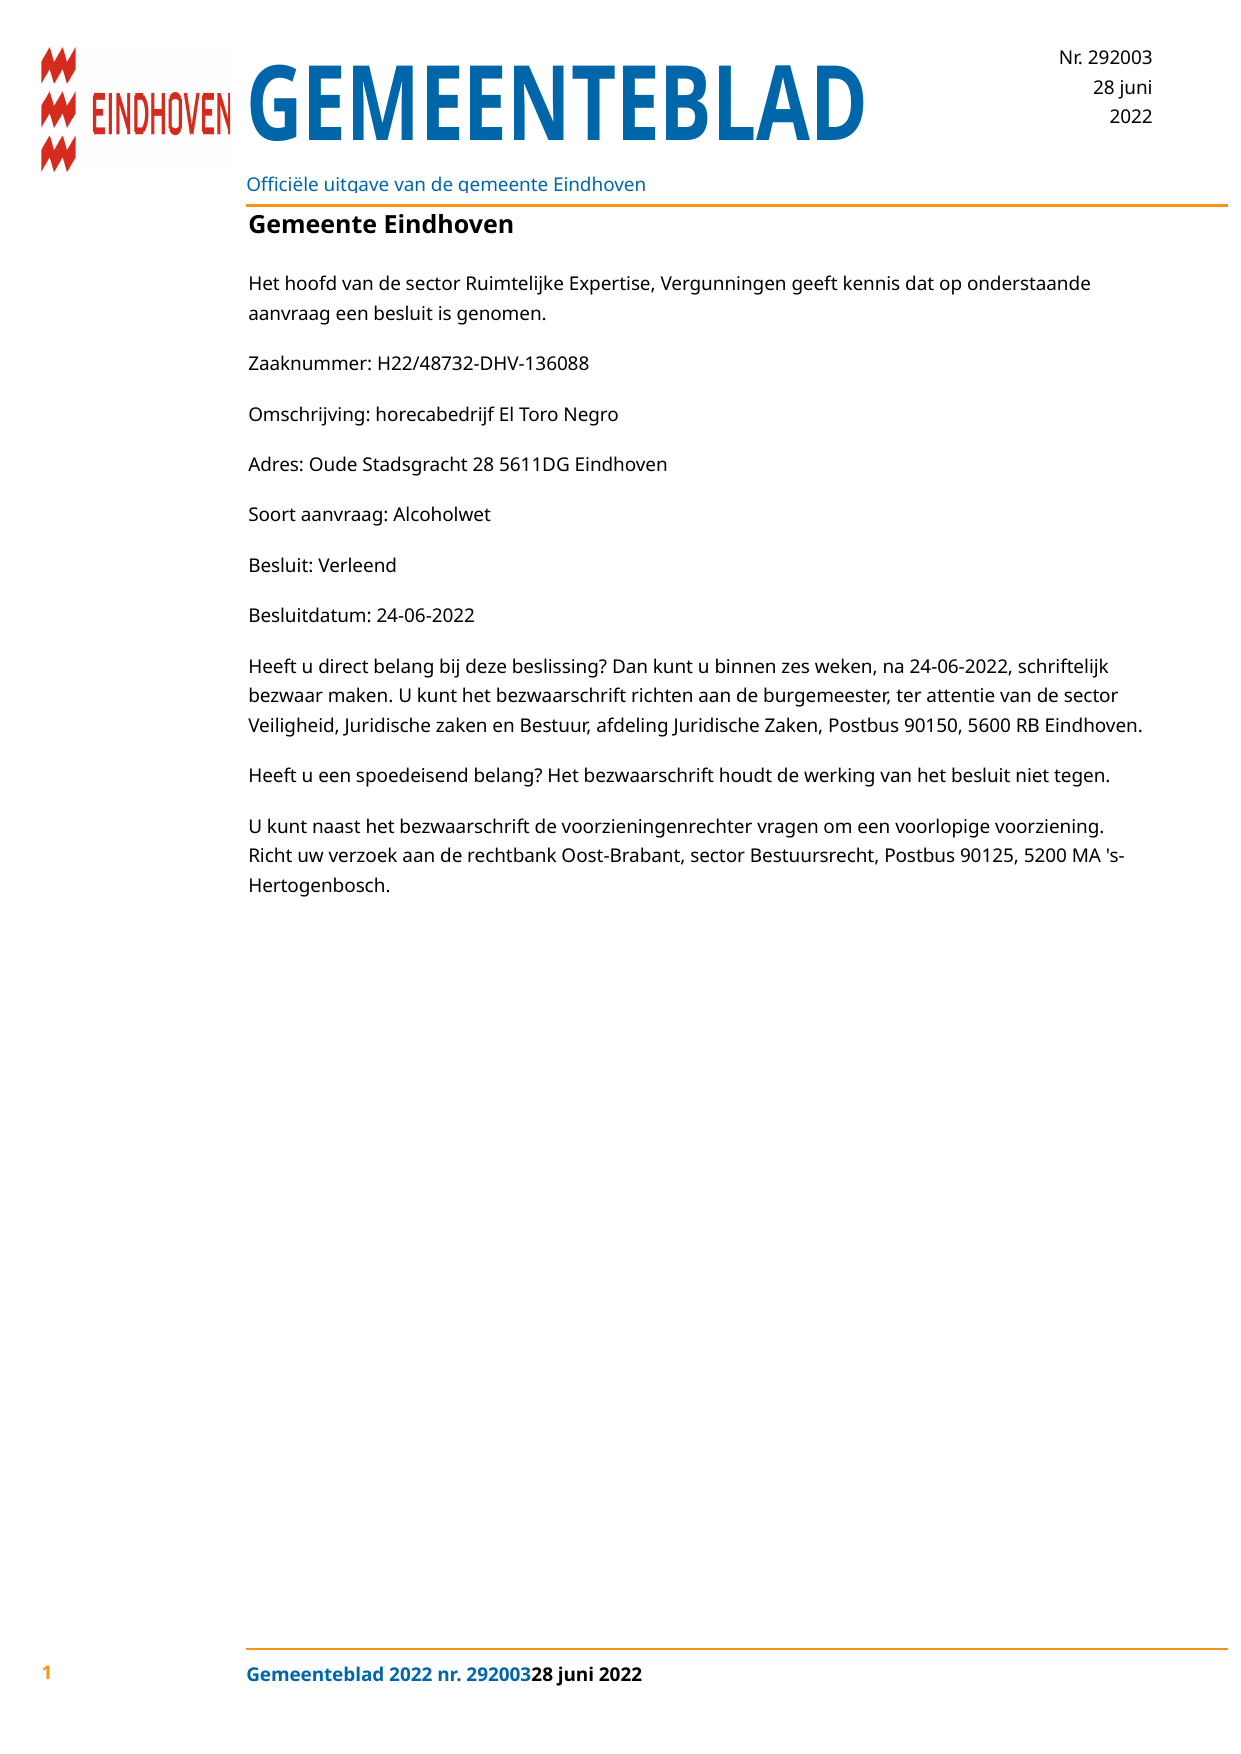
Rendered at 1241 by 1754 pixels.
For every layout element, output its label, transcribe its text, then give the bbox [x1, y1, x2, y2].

text Gemeente Eindhoven [248, 207, 1152, 241]
text Adres: Oude Stadsgracht 28 5611DG Eindhoven [248, 451, 1152, 477]
text Besluit: Verleend [248, 552, 1152, 578]
text Het hoofd van de sector Ruimtelijke Expertise, Vergunningen geeft kennis dat op onderstaande aanvraag een besluit is genomen. [248, 270, 1152, 326]
text Heeft u een spoedeisend belang? Het bezwaarschrift houdt de werking van het besluit niet tegen. [248, 762, 1152, 788]
text Heeft u direct belang bij deze beslissing? Dan kunt u binnen zes weken, na 24-06-2022, schriftelijk bezwaar maken. U kunt het bezwaarschrift richten aan de burgemeester, ter attentie van de sector Veiligheid, Juridische zaken en Bestuur, afdeling Juridische Zaken, Postbus 90150, 5600 RB Eindhoven. [248, 653, 1152, 738]
text U kunt naast het bezwaarschrift de voorzieningenrechter vragen om een voorlopige voorziening. Richt uw verzoek aan de rechtbank Oost-Brabant, sector Bestuursrecht, Postbus 90125, 5200 MA 's-Hertogenbosch. [248, 813, 1152, 898]
text Omschrijving: horecabedrijf El Toro Negro [248, 401, 1152, 426]
text Zaaknummer: H22/48732-DHV-136088 [248, 350, 1152, 376]
text Besluitdatum: 24-06-2022 [248, 602, 1152, 628]
picture [41, 47, 231, 172]
text Soort aanvraag: Alcoholwet [248, 502, 1152, 527]
